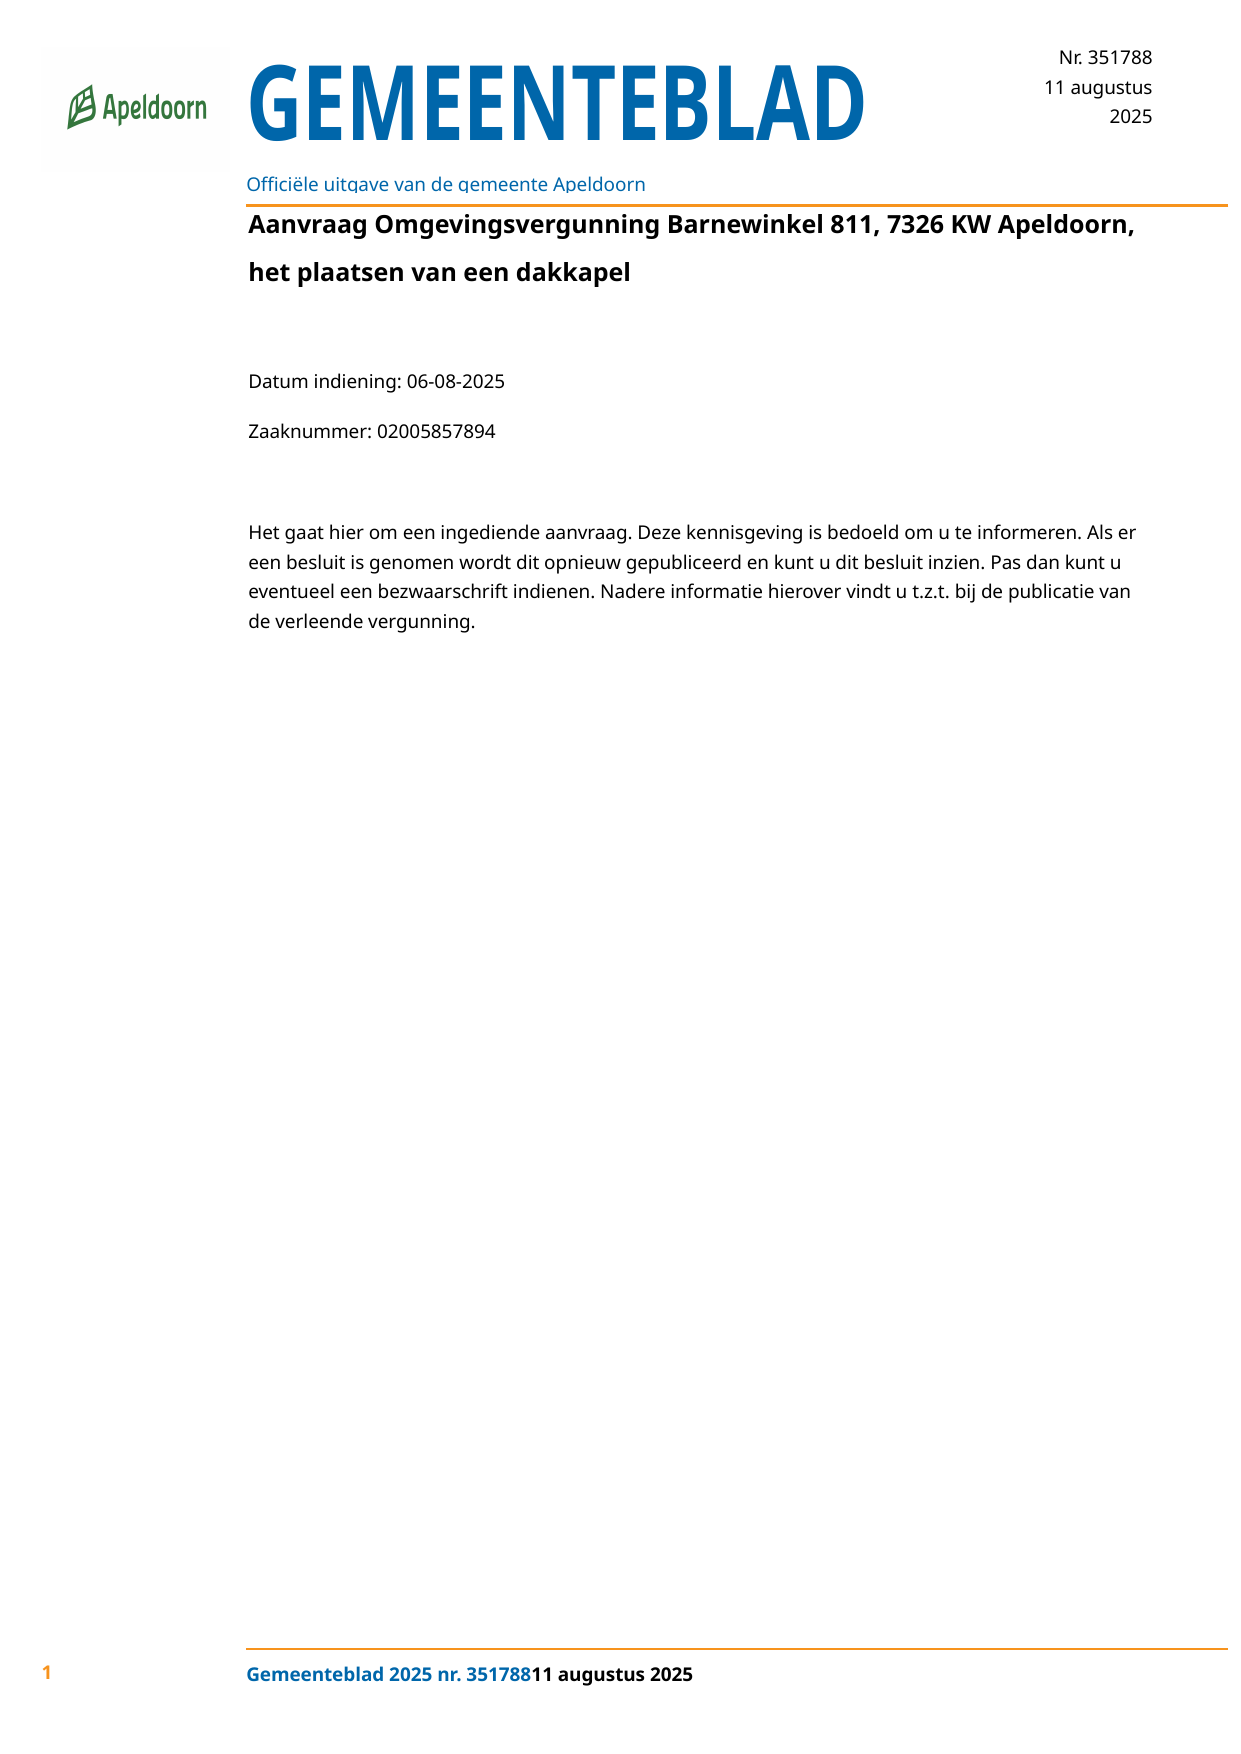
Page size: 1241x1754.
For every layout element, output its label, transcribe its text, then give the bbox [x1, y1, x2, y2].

picture [41, 47, 231, 172]
text Aanvraag Omgevingsvergunning Barnewinkel 811, 7326 KW Apeldoorn, het plaatsen van een dakkapel [248, 207, 1152, 288]
text Zaaknummer: 02005857894 [248, 419, 1152, 444]
text Het gaat hier om een ingediende aanvraag. Deze kennisgeving is bedoeld om u te informeren. Als er een besluit is genomen wordt dit opnieuw gepubliceerd en kunt u dit besluit inzien. Pas dan kunt u eventueel een bezwaarschrift indienen. Nadere informatie hierover vindt u t.z.t. bij de publicatie van de verleende vergunning. [248, 519, 1152, 634]
text Datum indiening: 06-08-2025 [248, 368, 1152, 394]
